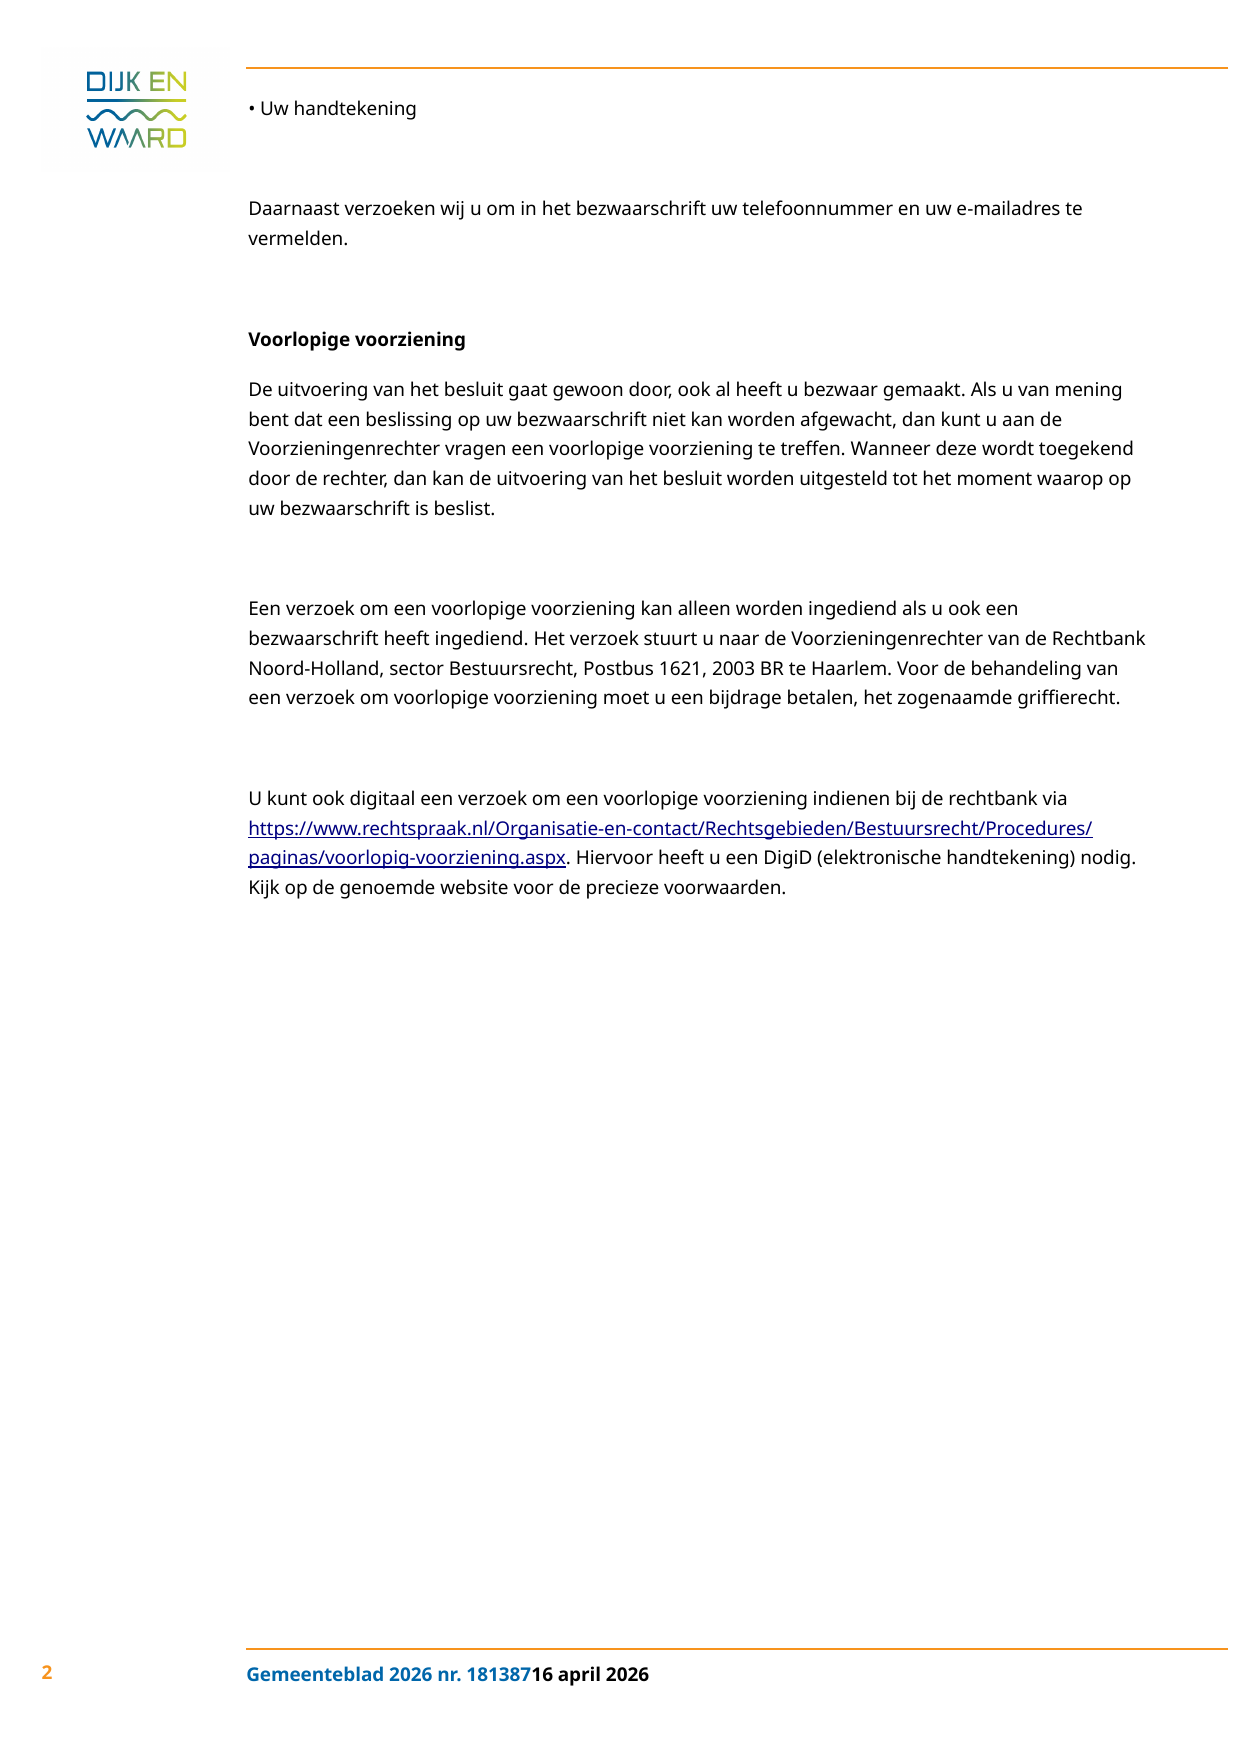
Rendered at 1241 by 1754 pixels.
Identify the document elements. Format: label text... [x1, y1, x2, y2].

text • Uw handtekening [248, 95, 1152, 121]
picture [41, 47, 231, 172]
text U kunt ook digitaal een verzoek om een voorlopige voorziening indienen bij de rechtbank via https://www.rechtspraak.nl/Organisatie-en-contact/Rechtsgebieden/Bestuursrecht/Procedures/paginas/voorlopig-voorziening.aspx. Hiervoor heeft u een DigiD (elektronische handtekening) nodig. Kijk op de genoemde website voor de precieze voorwaarden. [248, 785, 1152, 900]
text Een verzoek om een voorlopige voorziening kan alleen worden ingediend als u ook een bezwaarschrift heeft ingediend. Het verzoek stuurt u naar de Voorzieningenrechter van de Rechtbank Noord-Holland, sector Bestuursrecht, Postbus 1621, 2003 BR te Haarlem. Voor de behandeling van een verzoek om voorlopige voorziening moet u een bijdrage betalen, het zogenaamde griffierecht. [248, 596, 1152, 710]
text Daarnaast verzoeken wij u om in het bezwaarschrift uw telefoonnummer en uw e-mailadres te vermelden. [248, 196, 1152, 251]
text De uitvoering van het besluit gaat gewoon door, ook al heeft u bezwaar gemaakt. Als u van mening bent dat een beslissing op uw bezwaarschrift niet kan worden afgewacht, dan kunt u aan de Voorzieningenrechter vragen een voorlopige voorziening te treffen. Wanneer deze wordt toegekend door de rechter, dan kan de uitvoering van het besluit worden uitgesteld tot het moment waarop op uw bezwaarschrift is beslist. [248, 376, 1152, 521]
text Voorlopige voorziening [248, 326, 1152, 352]
